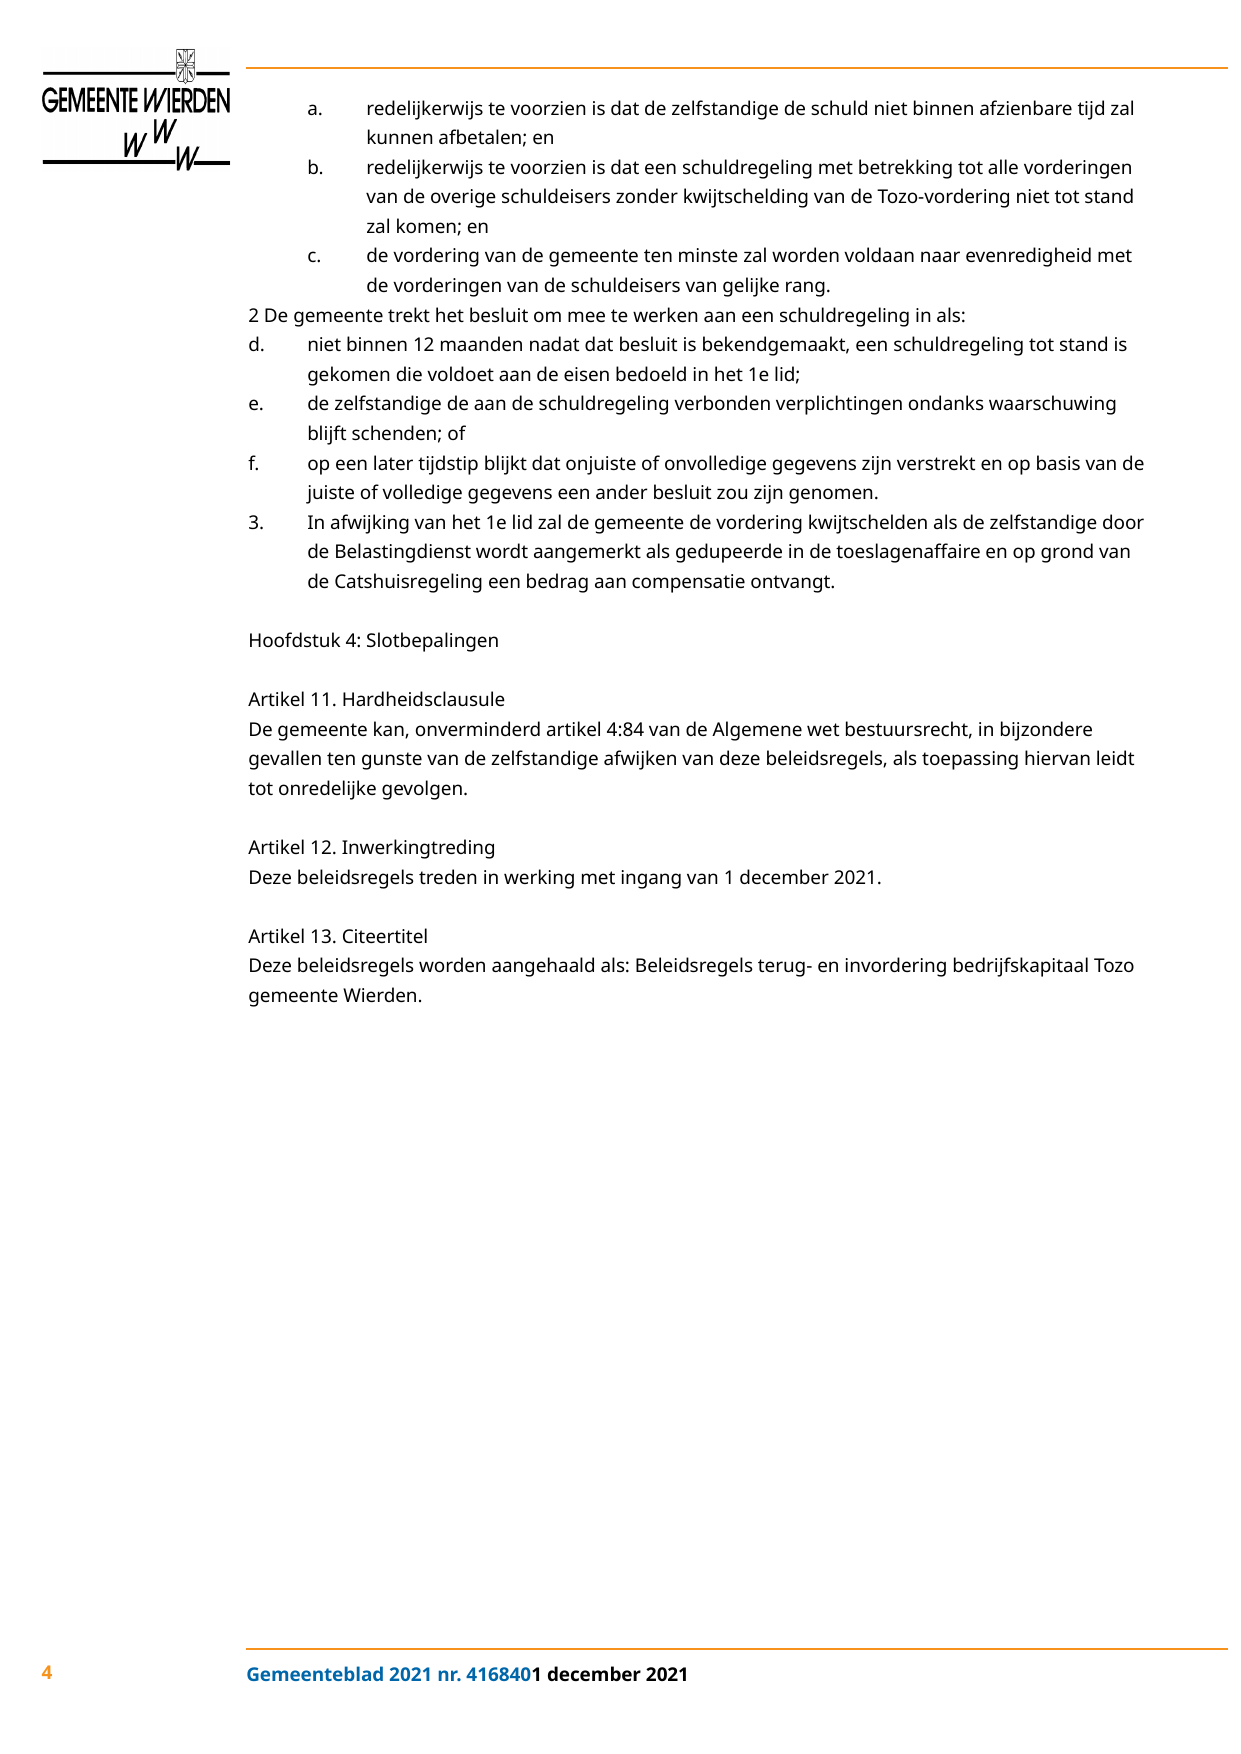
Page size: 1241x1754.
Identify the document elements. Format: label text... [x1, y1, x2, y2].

list redelijkerwijs te voorzien is dat een schuldregeling met betrekking tot alle vorderingen van de overige schuldeisers zonder kwijtschelding van de Tozo-vordering niet tot stand zal komen; en [307, 154, 1152, 239]
text Artikel 12. Inwerkingtreding [248, 834, 1152, 860]
list redelijkerwijs te voorzien is dat de zelfstandige de schuld niet binnen afzienbare tijd zal kunnen afbetalen; en [307, 95, 1152, 150]
list In afwijking van het 1e lid zal de gemeente de vordering kwijtschelden als de zelfstandige door de Belastingdienst wordt aangemerkt als gedupeerde in de toeslagenaffaire en op grond van de Catshuisregeling een bedrag aan compensatie ontvangt. [248, 509, 1152, 594]
text Deze beleidsregels treden in werking met ingang van 1 december 2021. [248, 864, 1152, 890]
list de zelfstandige de aan de schuldregeling verbonden verplichtingen ondanks waarschuwing blijft schenden; of [248, 391, 1152, 446]
list de vordering van de gemeente ten minste zal worden voldaan naar evenredigheid met de vorderingen van de schuldeisers van gelijke rang. [307, 243, 1152, 298]
picture [41, 47, 231, 172]
text 2 De gemeente trekt het besluit om mee te werken aan een schuldregeling in als: [248, 302, 1152, 328]
text Deze beleidsregels worden aangehaald als: Beleidsregels terug- en invordering bedrijfskapitaal Tozo gemeente Wierden. [248, 953, 1152, 1008]
list op een later tijdstip blijkt dat onjuiste of onvolledige gegevens zijn verstrekt en op basis van de juiste of volledige gegevens een ander besluit zou zijn genomen. [248, 450, 1152, 505]
text De gemeente kan, onverminderd artikel 4:84 van de Algemene wet bestuursrecht, in bijzondere gevallen ten gunste van de zelfstandige afwijken van deze beleidsregels, als toepassing hiervan leidt tot onredelijke gevolgen. [248, 716, 1152, 801]
text Artikel 11. Hardheidsclausule [248, 686, 1152, 712]
text Artikel 13. Citeertitel [248, 923, 1152, 949]
text Hoofdstuk 4: Slotbepalingen [248, 627, 1152, 653]
list niet binnen 12 maanden nadat dat besluit is bekendgemaakt, een schuldregeling tot stand is gekomen die voldoet aan de eisen bedoeld in het 1e lid; [248, 331, 1152, 387]
